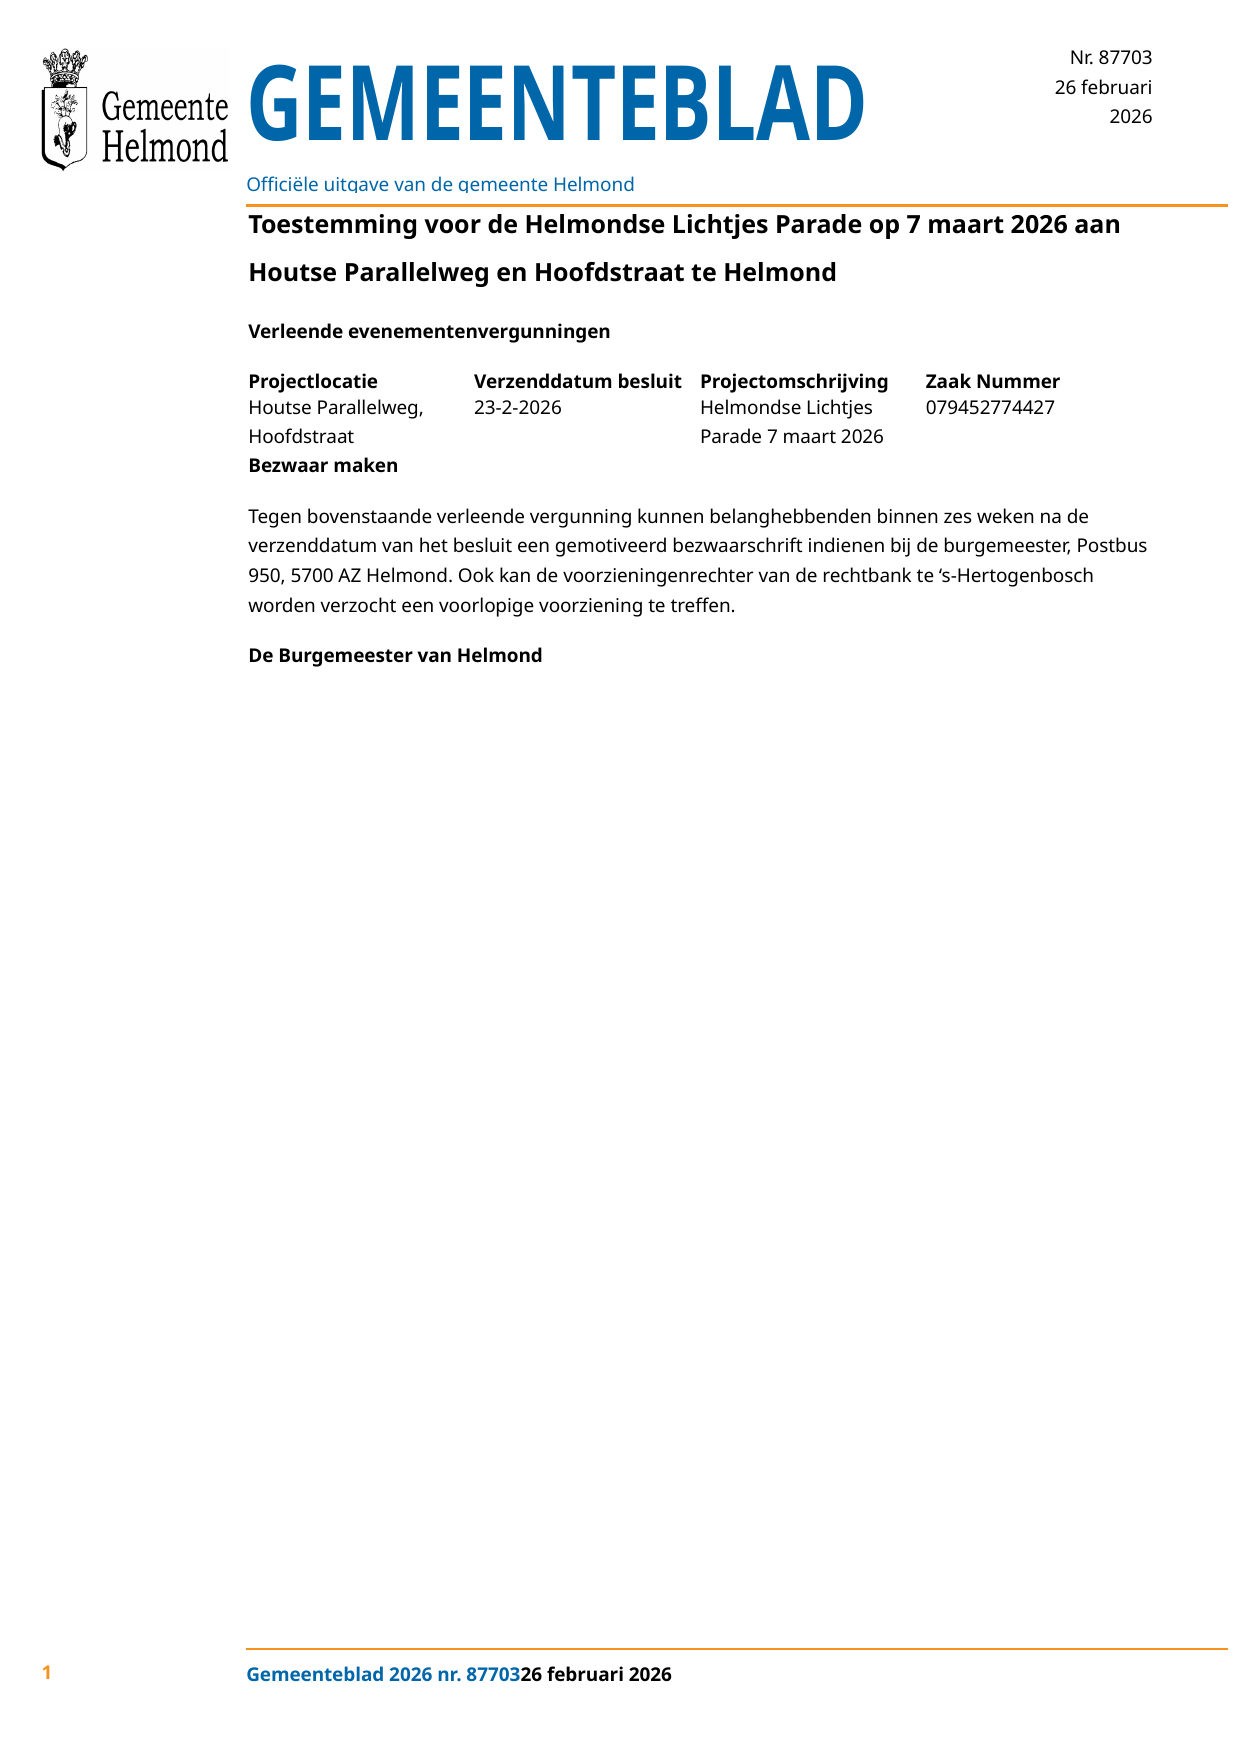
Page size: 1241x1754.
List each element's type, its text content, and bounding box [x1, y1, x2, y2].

picture [41, 47, 231, 172]
table_cell Helmondse Lichtjes Parade 7 maart 2026 [700, 394, 926, 449]
table_header Projectomschrijving [700, 369, 926, 394]
table_cell Houtse Parallelweg, Hoofdstraat [248, 394, 474, 449]
table_header Zaak Nummer [926, 369, 1152, 394]
text Tegen bovenstaande verleende vergunning kunnen belanghebbenden binnen zes weken na de verzenddatum van het besluit een gemotiveerd bezwaarschrift indienen bij de burgemeester, Postbus 950, 5700 AZ Helmond. Ook kan de voorzieningenrechter van de rechtbank te ‘s-Hertogenbosch worden verzocht een voorlopige voorziening te treffen. [248, 503, 1152, 618]
text De Burgemeester van Helmond [248, 642, 1152, 668]
table_cell 23-2-2026 [474, 394, 700, 449]
text Bezwaar maken [248, 453, 1152, 478]
table_header Projectlocatie [248, 369, 474, 394]
table_cell 079452774427 [926, 394, 1152, 449]
text Verleende evenementenvergunningen [248, 318, 1152, 344]
text Toestemming voor de Helmondse Lichtjes Parade op 7 maart 2026 aan Houtse Parallelweg en Hoofdstraat te Helmond [248, 207, 1152, 288]
table_header Verzenddatum besluit [474, 369, 700, 394]
